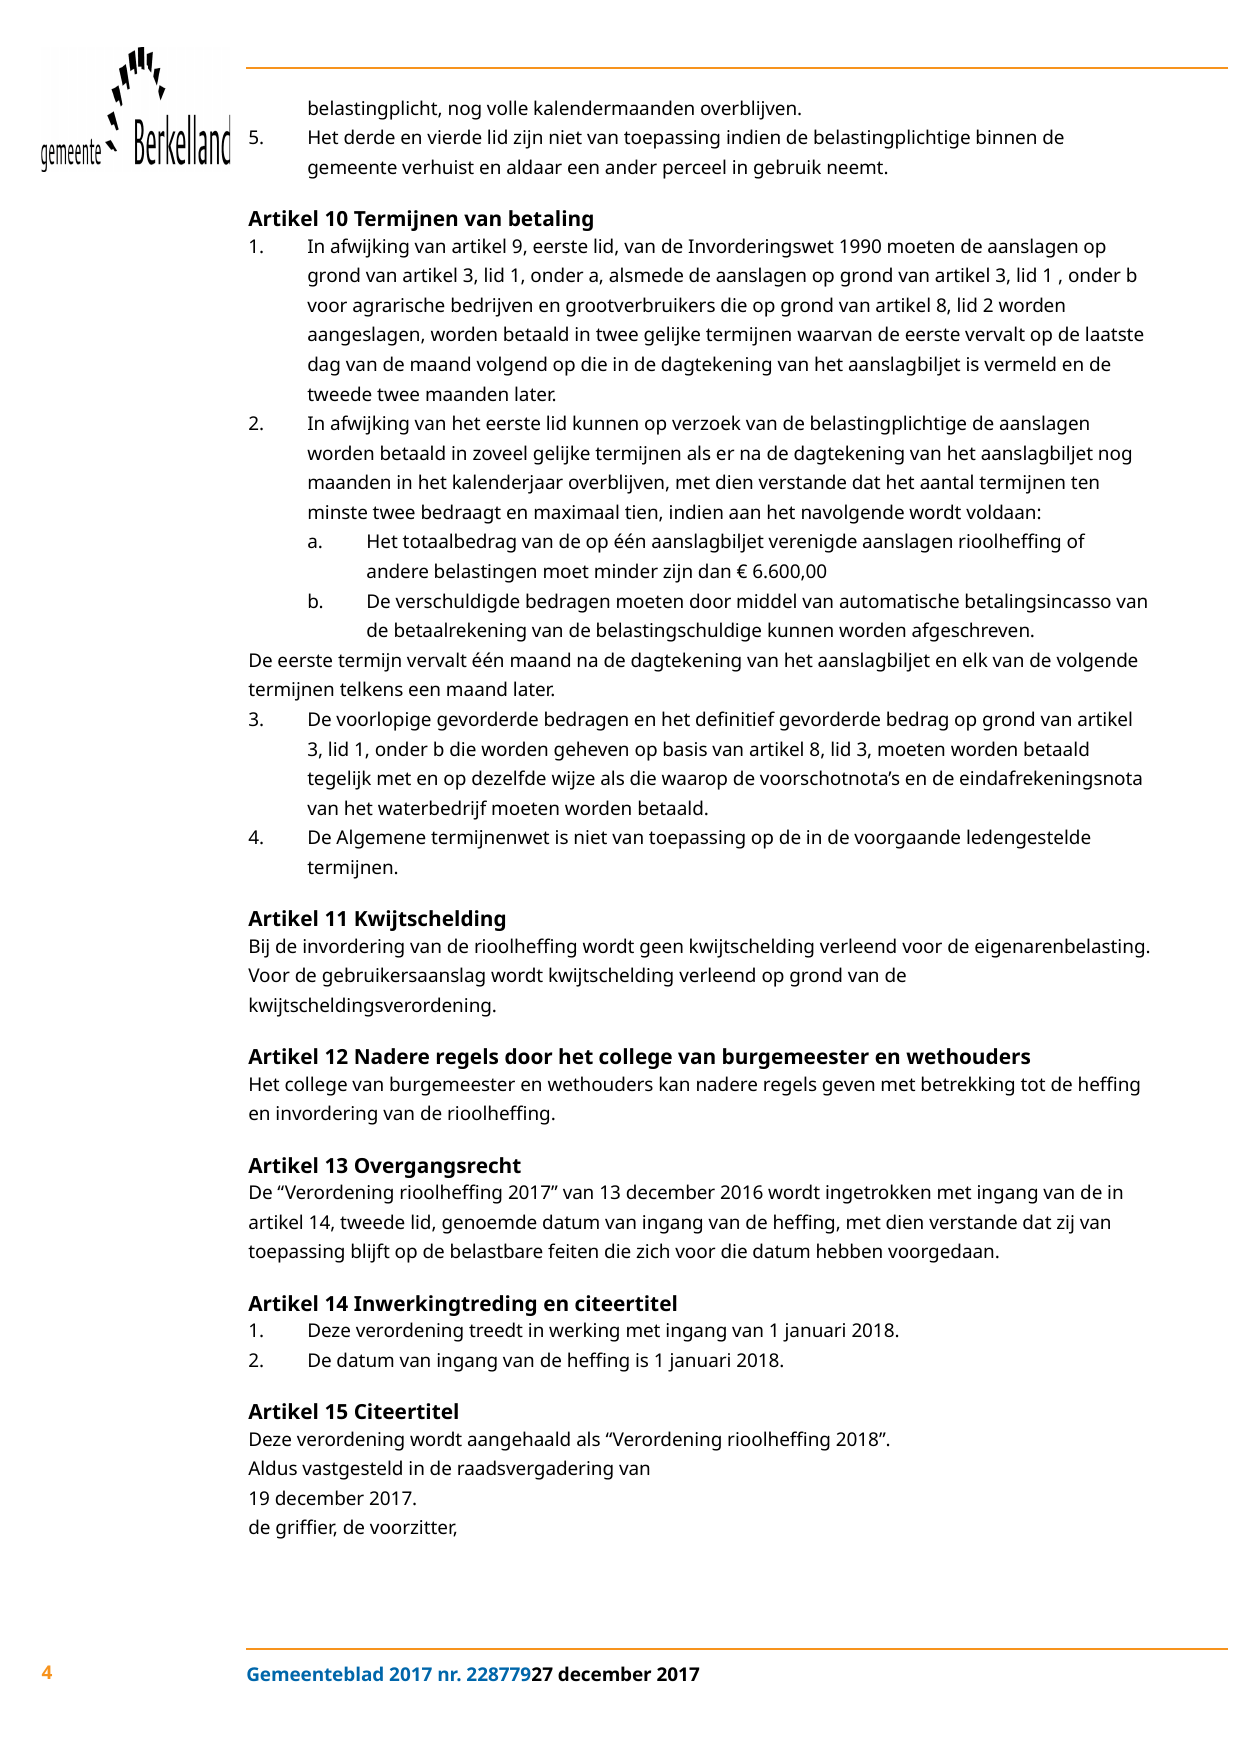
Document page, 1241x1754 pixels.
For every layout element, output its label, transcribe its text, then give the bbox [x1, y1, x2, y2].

text Artikel 13 Overgangsrecht [248, 1151, 1152, 1179]
list De Algemene termijnenwet is niet van toepassing op de in de voorgaande ledengestelde termijnen. [248, 824, 1152, 880]
list In afwijking van artikel 9, eerste lid, van de Invorderingswet 1990 moeten de aanslagen op grond van artikel 3, lid 1, onder a, alsmede de aanslagen op grond van artikel 3, lid 1 , onder b voor agrarische bedrijven en grootverbruikers die op grond van artikel 8, lid 2 worden aangeslagen, worden betaald in twee gelijke termijnen waarvan de eerste vervalt op de laatste dag van de maand volgend op die in de dagtekening van het aanslagbiljet is vermeld en de tweede twee maanden later. [248, 233, 1152, 406]
text Artikel 14 Inwerkingtreding en citeertitel [248, 1289, 1152, 1317]
list In afwijking van het eerste lid kunnen op verzoek van de belastingplichtige de aanslagen worden betaald in zoveel gelijke termijnen als er na de dagtekening van het aanslagbiljet nog maanden in het kalenderjaar overblijven, met dien verstande dat het aantal termijnen ten minste twee bedraagt en maximaal tien, indien aan het navolgende wordt voldaan: [248, 410, 1152, 525]
list De verschuldigde bedragen moeten door middel van automatische betalingsincasso van de betaalrekening van de belastingschuldige kunnen worden afgeschreven. [307, 588, 1152, 643]
table_header [703, 1544, 852, 1570]
list De voorlopige gevorderde bedragen en het definitief gevorderde bedrag op grond van artikel 3, lid 1, onder b die worden geheven op basis van artikel 8, lid 3, moeten worden betaald tegelijk met en op dezelfde wijze als die waarop de voorschotnota’s en de eindafrekeningsnota van het waterbedrijf moeten worden betaald. [248, 706, 1152, 821]
table_header [1002, 1544, 1152, 1570]
text Artikel 10 Termijnen van betaling [248, 204, 1152, 233]
list Het totaalbedrag van de op één aanslagbiljet verenigde aanslagen rioolheffing of andere belastingen moet minder zijn dan € 6.600,00 [307, 529, 1152, 584]
table_header [436, 1544, 703, 1570]
text 19 december 2017. [248, 1485, 1152, 1511]
list De datum van ingang van de heffing is 1 januari 2018. [248, 1347, 1152, 1373]
text Bij de invordering van de rioolheffing wordt geen kwijtschelding verleend voor de eigenarenbelasting. Voor de gebruikersaanslag wordt kwijtschelding verleend op grond van de kwijtscheldingsverordening. [248, 933, 1152, 1018]
table_header [248, 1544, 436, 1570]
text De “Verordening rioolheffing 2017” van 13 december 2016 wordt ingetrokken met ingang van de in artikel 14, tweede lid, genoemde datum van ingang van de heffing, met dien verstande dat zij van toepassing blijft op de belastbare feiten die zich voor die datum hebben voorgedaan. [248, 1179, 1152, 1264]
text de griffier, de voorzitter, [248, 1514, 1152, 1540]
text Artikel 12 Nadere regels door het college van burgemeester en wethouders [248, 1042, 1152, 1071]
text De eerste termijn vervalt één maand na de dagtekening van het aanslagbiljet en elk van de volgende termijnen telkens een maand later. [248, 647, 1152, 702]
list Het derde en vierde lid zijn niet van toepassing indien de belastingplichtige binnen de gemeente verhuist en aldaar een ander perceel in gebruik neemt. [248, 124, 1152, 180]
text Aldus vastgesteld in de raadsvergadering van [248, 1455, 1152, 1481]
text Artikel 11 Kwijtschelding [248, 904, 1152, 933]
picture [41, 47, 231, 172]
list Deze verordening treedt in werking met ingang van 1 januari 2018. [248, 1317, 1152, 1343]
text Het college van burgemeester en wethouders kan nadere regels geven met betrekking tot de heffing en invordering van de rioolheffing. [248, 1071, 1152, 1126]
text Deze verordening wordt aangehaald als “Verordening rioolheffing 2018”. [248, 1426, 1152, 1452]
text Artikel 15 Citeertitel [248, 1397, 1152, 1426]
table_header [853, 1544, 1002, 1570]
list belastingplicht, nog volle kalendermaanden overblijven. [248, 95, 1152, 121]
